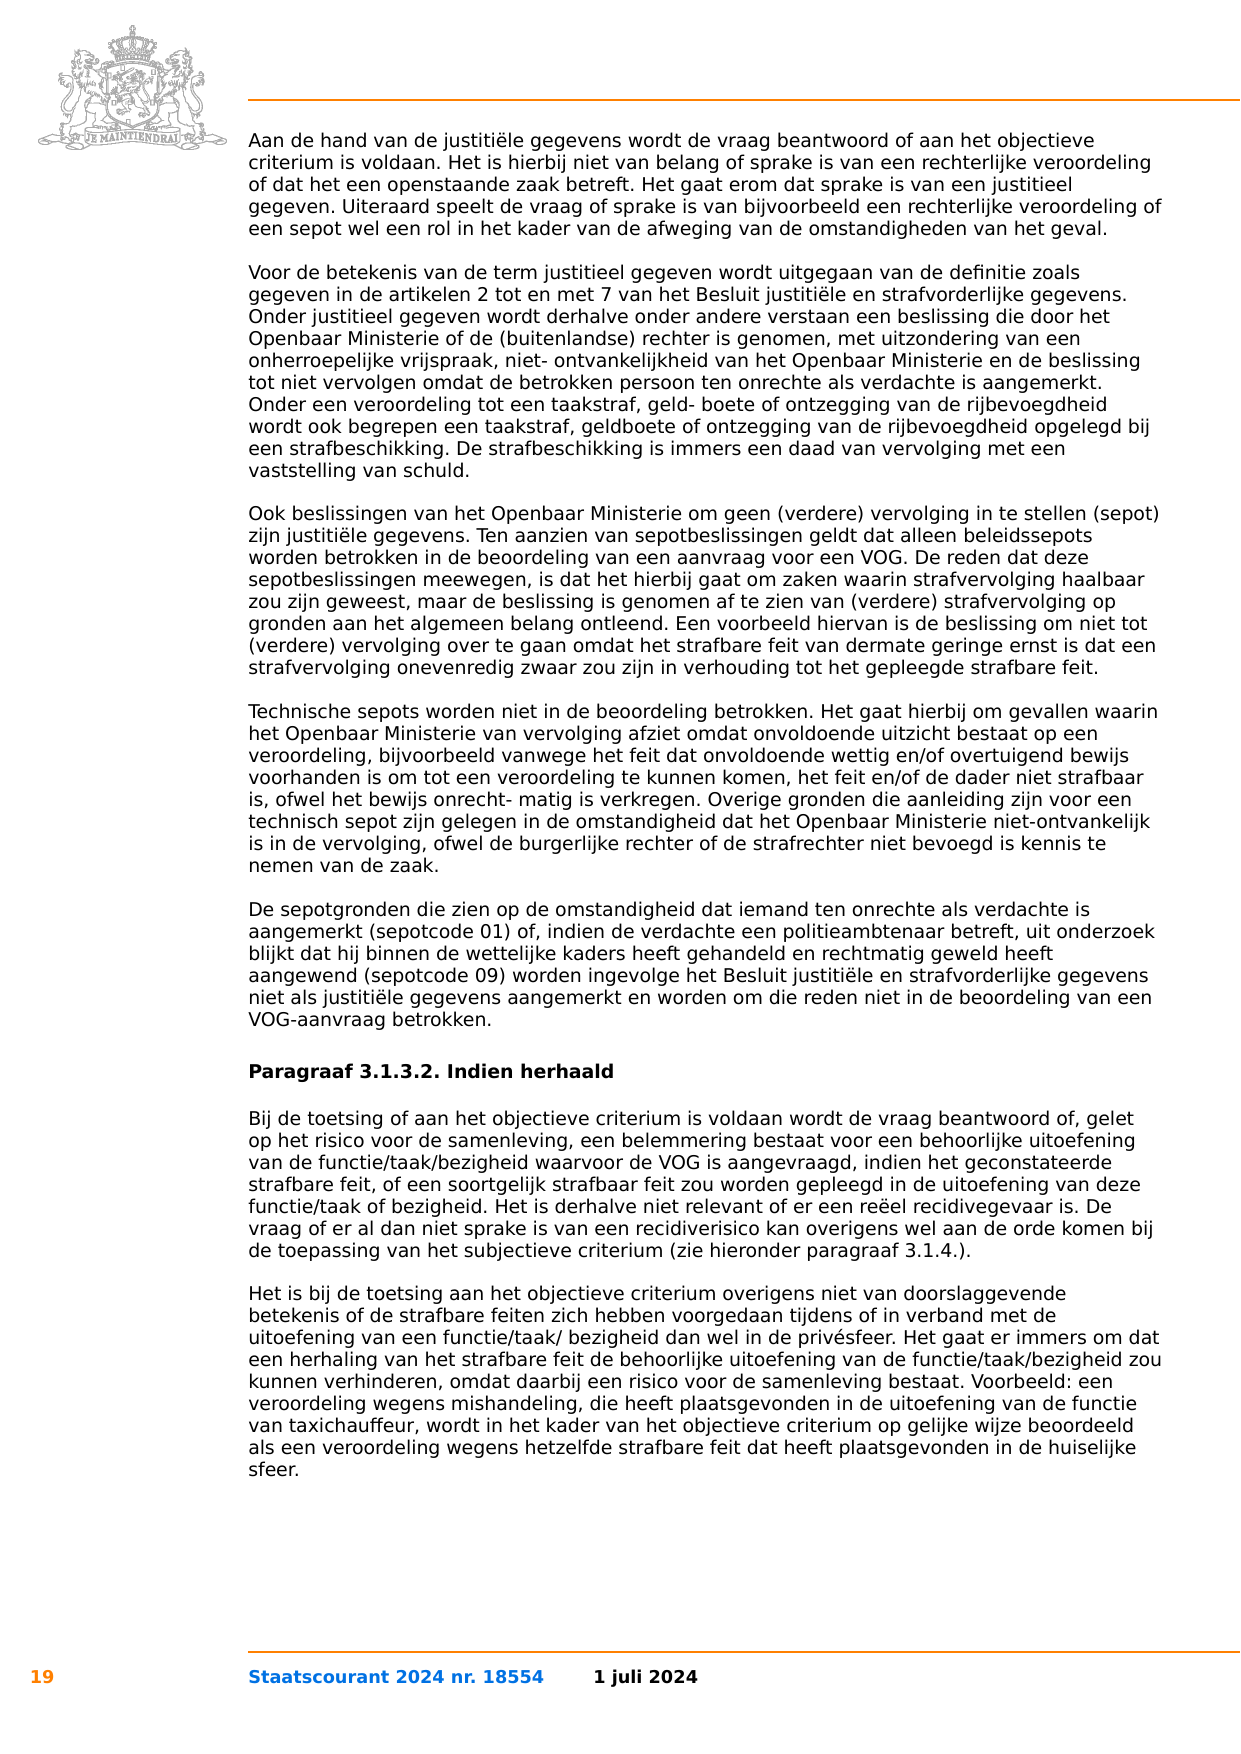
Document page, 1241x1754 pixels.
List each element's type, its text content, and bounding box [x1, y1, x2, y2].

text Technische sepots worden niet in de beoordeling betrokken. Het gaat hierbij om gevallen waarin het Openbaar Ministerie van vervolging afziet omdat onvoldoende uitzicht bestaat op een veroordeling, bijvoorbeeld vanwege het feit dat onvoldoende wettig en/of overtuigend bewijs voorhanden is om tot een veroordeling te kunnen komen, het feit en/of de dader niet strafbaar is, ofwel het bewijs onrecht- matig is verkregen. Overige gronden die aanleiding zijn voor een technisch sepot zijn gelegen in de omstandigheid dat het Openbaar Ministerie niet-ontvankelijk is in de vervolging, ofwel de burgerlijke rechter of de strafrechter niet bevoegd is kennis te nemen van de zaak. [248, 701, 1163, 877]
text De sepotgronden die zien op de omstandigheid dat iemand ten onrechte als verdachte is aangemerkt (sepotcode 01) of, indien de verdachte een politieambtenaar betreft, uit onderzoek blijkt dat hij binnen de wettelijke kaders heeft gehandeld en rechtmatig geweld heeft aangewend (sepotcode 09) worden ingevolge het Besluit justitiële en strafvorderlijke gegevens niet als justitiële gegevens aangemerkt en worden om die reden niet in de beoordeling van een VOG-aanvraag betrokken. [248, 899, 1163, 1031]
text Aan de hand van de justitiële gegevens wordt de vraag beantwoord of aan het objectieve criterium is voldaan. Het is hierbij niet van belang of sprake is van een rechterlijke veroordeling of dat het een openstaande zaak betreft. Het gaat erom dat sprake is van een justitieel gegeven. Uiteraard speelt de vraag of sprake is van bijvoorbeeld een rechterlijke veroordeling of een sepot wel een rol in het kader van de afweging van de omstandigheden van het geval. [248, 130, 1163, 240]
text Voor de betekenis van de term justitieel gegeven wordt uitgegaan van de definitie zoals gegeven in de artikelen 2 tot en met 7 van het Besluit justitiële en strafvorderlijke gegevens. Onder justitieel gegeven wordt derhalve onder andere verstaan een beslissing die door het Openbaar Ministerie of de (buitenlandse) rechter is genomen, met uitzondering van een onherroepelijke vrijspraak, niet- ontvankelijkheid van het Openbaar Ministerie en de beslissing tot niet vervolgen omdat de betrokken persoon ten onrechte als verdachte is aangemerkt. Onder een veroordeling tot een taakstraf, geld- boete of ontzegging van de rijbevoegdheid wordt ook begrepen een taakstraf, geldboete of ontzegging van de rijbevoegdheid opgelegd bij een strafbeschikking. De strafbeschikking is immers een daad van vervolging met een vaststelling van schuld. [248, 262, 1163, 481]
text Ook beslissingen van het Openbaar Ministerie om geen (verdere) vervolging in te stellen (sepot) zijn justitiële gegevens. Ten aanzien van sepotbeslissingen geldt dat alleen beleidssepots worden betrokken in de beoordeling van een aanvraag voor een VOG. De reden dat deze sepotbeslissingen meewegen, is dat het hierbij gaat om zaken waarin strafvervolging haalbaar zou zijn geweest, maar de beslissing is genomen af te zien van (verdere) strafvervolging op gronden aan het algemeen belang ontleend. Een voorbeeld hiervan is de beslissing om niet tot (verdere) vervolging over te gaan omdat het strafbare feit van dermate geringe ernst is dat een strafvervolging onevenredig zwaar zou zijn in verhouding tot het gepleegde strafbare feit. [248, 503, 1163, 679]
text Bij de toetsing of aan het objectieve criterium is voldaan wordt de vraag beantwoord of, gelet op het risico voor de samenleving, een belemmering bestaat voor een behoorlijke uitoefening van de functie/taak/bezigheid waarvoor de VOG is aangevraagd, indien het geconstateerde strafbare feit, of een soortgelijk strafbaar feit zou worden gepleegd in de uitoefening van deze functie/taak of bezigheid. Het is derhalve niet relevant of er een reëel recidivegevaar is. De vraag of er al dan niet sprake is van een recidiverisico kan overigens wel aan de orde komen bij de toepassing van het subjectieve criterium (zie hieronder paragraaf 3.1.4.). [248, 1108, 1163, 1261]
picture [38, 25, 227, 150]
text Het is bij de toetsing aan het objectieve criterium overigens niet van doorslaggevende betekenis of de strafbare feiten zich hebben voorgedaan tijdens of in verband met de uitoefening van een functie/taak/ bezigheid dan wel in de privésfeer. Het gaat er immers om dat een herhaling van het strafbare feit de behoorlijke uitoefening van de functie/taak/bezigheid zou kunnen verhinderen, omdat daarbij een risico voor de samenleving bestaat. Voorbeeld: een veroordeling wegens mishandeling, die heeft plaatsgevonden in de uitoefening van de functie van taxichauffeur, wordt in het kader van het objectieve criterium op gelijke wijze beoordeeld als een veroordeling wegens hetzelfde strafbare feit dat heeft plaatsgevonden in de huiselijke sfeer. [248, 1283, 1163, 1481]
subtitle Paragraaf 3.1.3.2. Indien herhaald [248, 1061, 1163, 1083]
